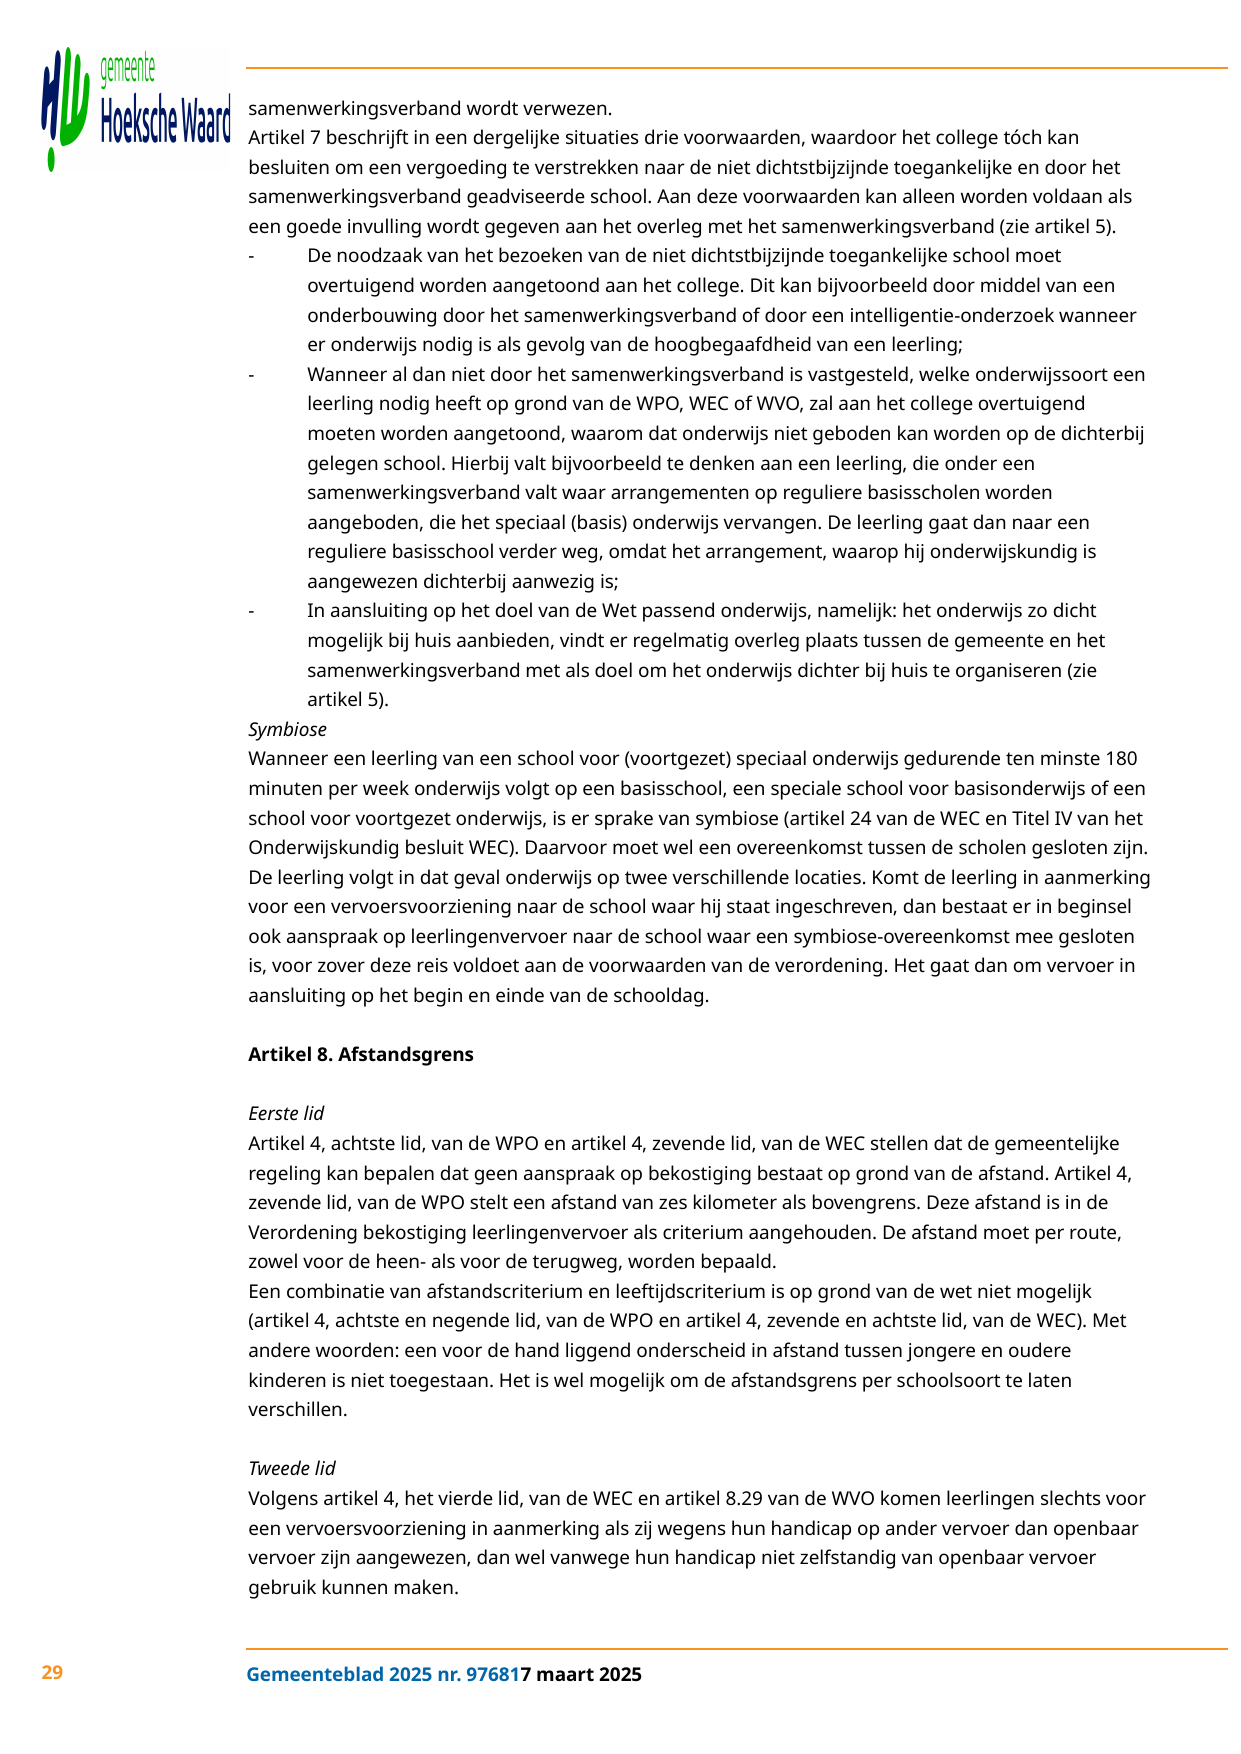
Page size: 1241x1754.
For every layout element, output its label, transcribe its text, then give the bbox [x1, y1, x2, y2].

list In aansluiting op het doel van de Wet passend onderwijs, namelijk: het onderwijs zo dicht mogelijk bij huis aanbieden, vindt er regelmatig overleg plaats tussen de gemeente en het samenwerkingsverband met als doel om het onderwijs dichter bij huis te organiseren (zie artikel 5). [248, 598, 1152, 712]
text samenwerkingsverband wordt verwezen. [248, 95, 1152, 121]
text Symbiose [248, 716, 1152, 742]
picture [41, 47, 231, 172]
text Een combinatie van afstandscriterium en leeftijdscriterium is op grond van de wet niet mogelijk (artikel 4, achtste en negende lid, van de WPO en artikel 4, zevende en achtste lid, van de WEC). Met andere woorden: een voor de hand liggend onderscheid in afstand tussen jongere en oudere kinderen is niet toegestaan. Het is wel mogelijk om de afstandsgrens per schoolsoort te laten verschillen. [248, 1278, 1152, 1422]
list Wanneer al dan niet door het samenwerkingsverband is vastgesteld, welke onderwijssoort een leerling nodig heeft op grond van de WPO, WEC of WVO, zal aan het college overtuigend moeten worden aangetoond, waarom dat onderwijs niet geboden kan worden op de dichterbij gelegen school. Hierbij valt bijvoorbeeld te denken aan een leerling, die onder een samenwerkingsverband valt waar arrangementen op reguliere basisscholen worden aangeboden, die het speciaal (basis) onderwijs vervangen. De leerling gaat dan naar een reguliere basisschool verder weg, omdat het arrangement, waarop hij onderwijskundig is aangewezen dichterbij aanwezig is; [248, 361, 1152, 594]
text Artikel 7 beschrijft in een dergelijke situaties drie voorwaarden, waardoor het college tóch kan besluiten om een vergoeding te verstrekken naar de niet dichtstbijzijnde toegankelijke en door het samenwerkingsverband geadviseerde school. Aan deze voorwaarden kan alleen worden voldaan als een goede invulling wordt gegeven aan het overleg met het samenwerkingsverband (zie artikel 5). [248, 124, 1152, 239]
text Tweede lid [248, 1456, 1152, 1481]
text Wanneer een leerling van een school voor (voortgezet) speciaal onderwijs gedurende ten minste 180 minuten per week onderwijs volgt op een basisschool, een speciale school voor basisonderwijs of een school voor voortgezet onderwijs, is er sprake van symbiose (artikel 24 van de WEC en Titel IV van het Onderwijskundig besluit WEC). Daarvoor moet wel een overeenkomst tussen de scholen gesloten zijn. De leerling volgt in dat geval onderwijs op twee verschillende locaties. Komt de leerling in aanmerking voor een vervoersvoorziening naar de school waar hij staat ingeschreven, dan bestaat er in beginsel ook aanspraak op leerlingenvervoer naar de school waar een symbiose-overeenkomst mee gesloten is, voor zover deze reis voldoet aan de voorwaarden van de verordening. Het gaat dan om vervoer in aansluiting op het begin en einde van de schooldag. [248, 746, 1152, 1008]
list De noodzaak van het bezoeken van de niet dichtstbijzijnde toegankelijke school moet overtuigend worden aangetoond aan het college. Dit kan bijvoorbeeld door middel van een onderbouwing door het samenwerkingsverband of door een intelligentie-onderzoek wanneer er onderwijs nodig is als gevolg van de hoogbegaafdheid van een leerling; [248, 243, 1152, 357]
text Eerste lid [248, 1101, 1152, 1126]
text Artikel 8. Afstandsgrens [248, 1041, 1152, 1067]
text Volgens artikel 4, het vierde lid, van de WEC en artikel 8.29 van de WVO komen leerlingen slechts voor een vervoersvoorziening in aanmerking als zij wegens hun handicap op ander vervoer dan openbaar vervoer zijn aangewezen, dan wel vanwege hun handicap niet zelfstandig van openbaar vervoer gebruik kunnen maken. [248, 1485, 1152, 1600]
text Artikel 4, achtste lid, van de WPO en artikel 4, zevende lid, van de WEC stellen dat de gemeentelijke regeling kan bepalen dat geen aanspraak op bekostiging bestaat op grond van de afstand. Artikel 4, zevende lid, van de WPO stelt een afstand van zes kilometer als bovengrens. Deze afstand is in de Verordening bekostiging leerlingenvervoer als criterium aangehouden. De afstand moet per route, zowel voor de heen- als voor de terugweg, worden bepaald. [248, 1130, 1152, 1274]
